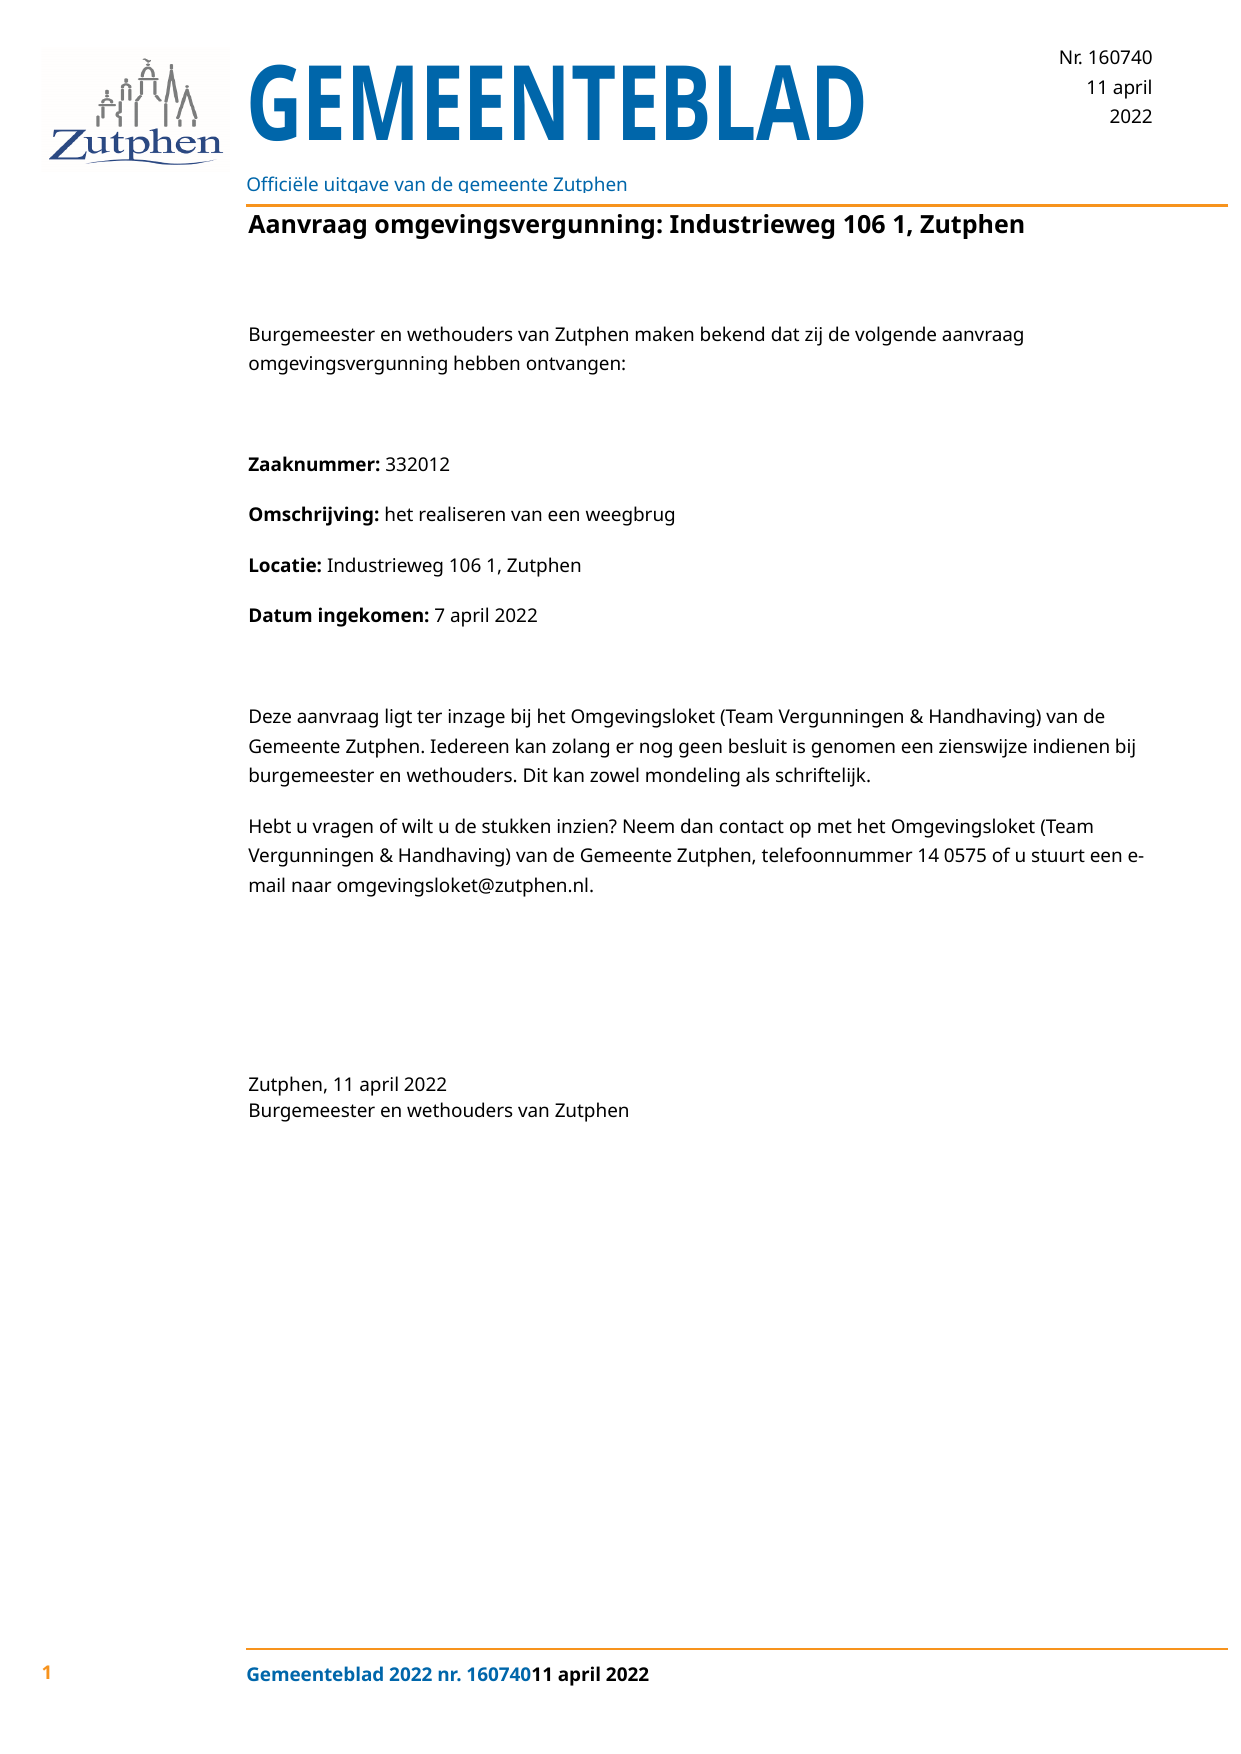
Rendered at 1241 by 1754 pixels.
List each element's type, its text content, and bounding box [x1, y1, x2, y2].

text Deze aanvraag ligt ter inzage bij het Omgevingsloket (Team Vergunningen & Handhaving) van de Gemeente Zutphen. Iedereen kan zolang er nog geen besluit is genomen een zienswijze indienen bij burgemeester en wethouders. Dit kan zowel mondeling als schriftelijk. [248, 703, 1152, 788]
text Hebt u vragen of wilt u de stukken inzien? Neem dan contact op met het Omgevingsloket (Team Vergunningen & Handhaving) van de Gemeente Zutphen, telefoonnummer 14 0575 of u stuurt een e-mail naar omgevingsloket@zutphen.nl. [248, 813, 1152, 898]
text Aanvraag omgevingsvergunning: Industrieweg 106 1, Zutphen [248, 207, 1152, 241]
text Datum ingekomen: 7 april 2022 [248, 602, 1152, 628]
text Zutphen, 11 april 2022 [248, 1071, 1152, 1097]
picture [41, 47, 231, 172]
text Burgemeester en wethouders van Zutphen [248, 1097, 1152, 1122]
text Zaaknummer: 332012 [248, 451, 1152, 477]
text Omschrijving: het realiseren van een weegbrug [248, 502, 1152, 527]
text Burgemeester en wethouders van Zutphen maken bekend dat zij de volgende aanvraag omgevingsvergunning hebben ontvangen: [248, 321, 1152, 376]
text Locatie: Industrieweg 106 1, Zutphen [248, 552, 1152, 578]
